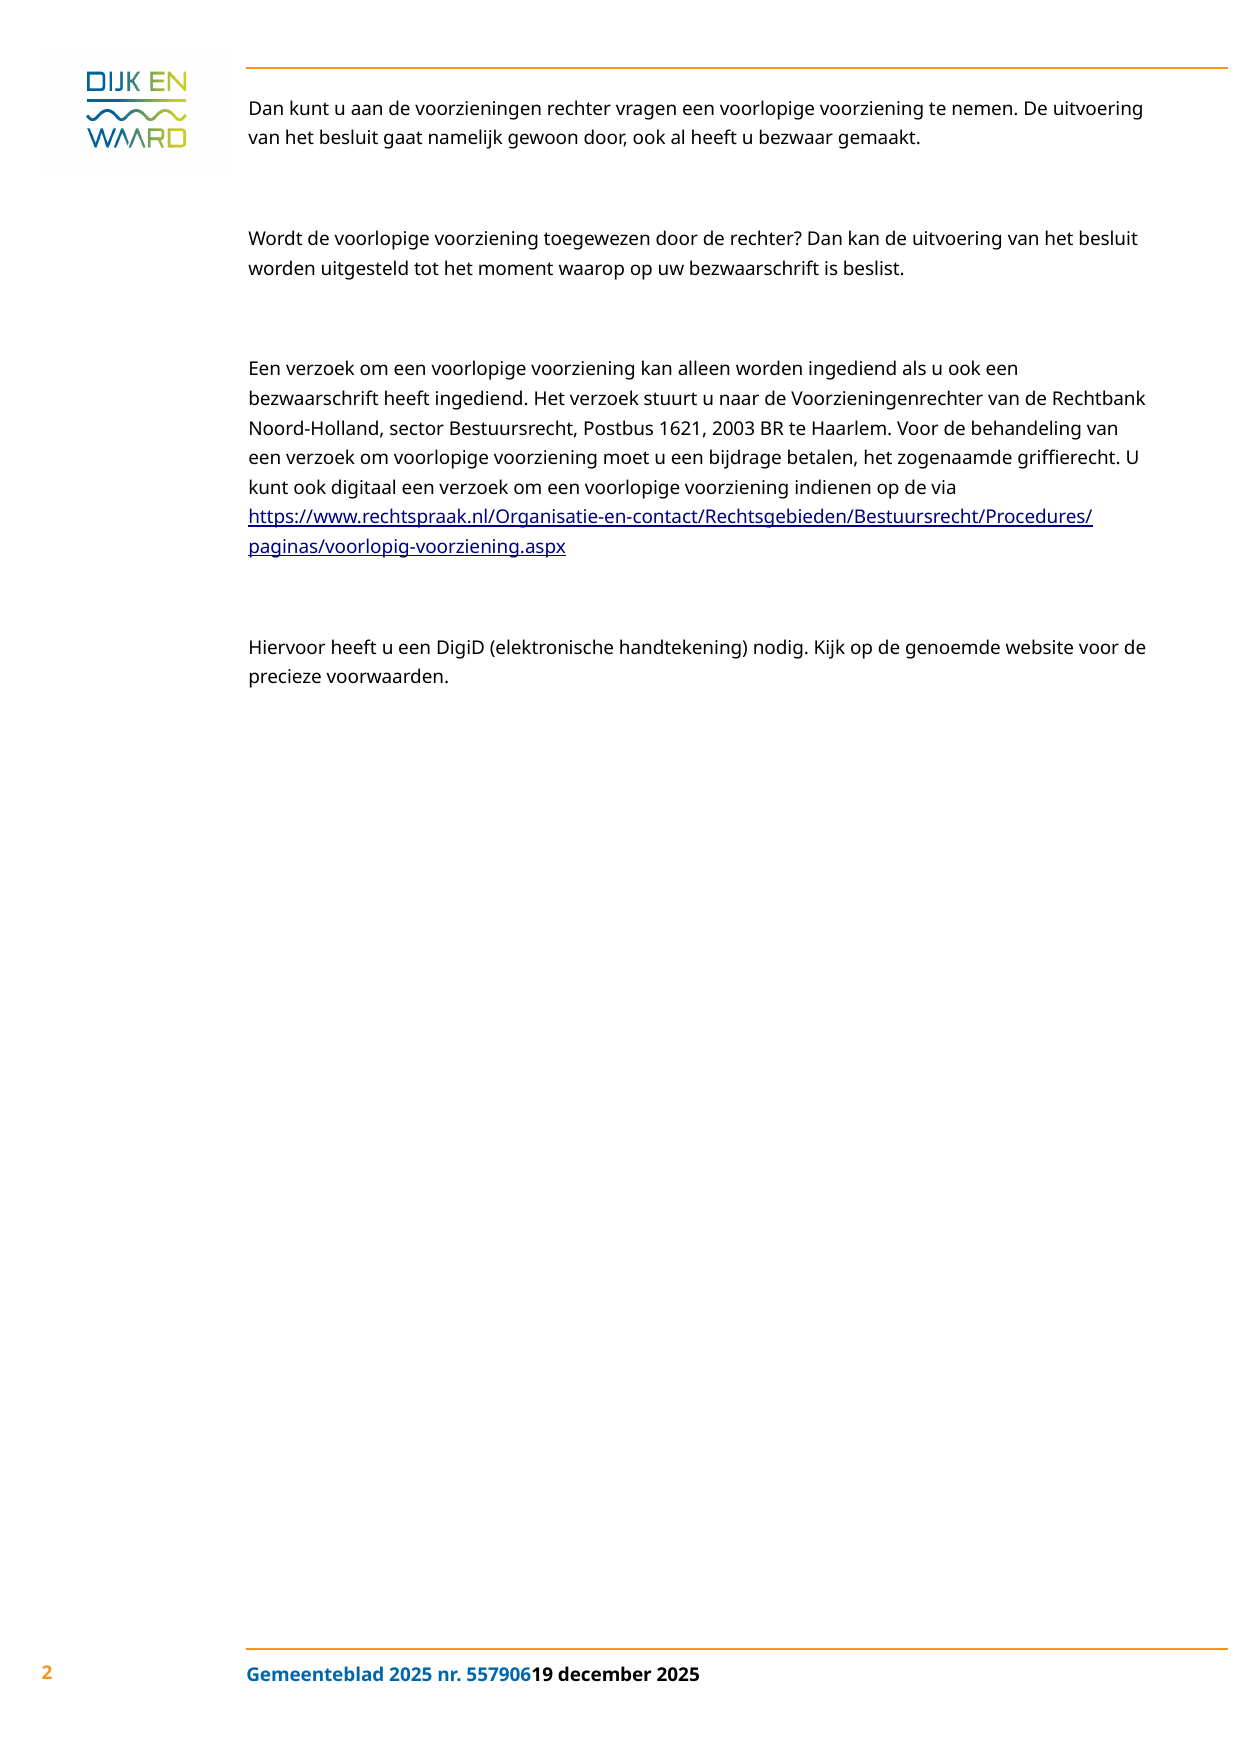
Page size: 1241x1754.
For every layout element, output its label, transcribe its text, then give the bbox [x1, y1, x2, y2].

text Dan kunt u aan de voorzieningen rechter vragen een voorlopige voorziening te nemen. De uitvoering van het besluit gaat namelijk gewoon door, ook al heeft u bezwaar gemaakt. [248, 95, 1152, 150]
text Hiervoor heeft u een DigiD (elektronische handtekening) nodig. Kijk op de genoemde website voor de precieze voorwaarden. [248, 634, 1152, 689]
text Een verzoek om een voorlopige voorziening kan alleen worden ingediend als u ook een bezwaarschrift heeft ingediend. Het verzoek stuurt u naar de Voorzieningenrechter van de Rechtbank Noord-Holland, sector Bestuursrecht, Postbus 1621, 2003 BR te Haarlem. Voor de behandeling van een verzoek om voorlopige voorziening moet u een bijdrage betalen, het zogenaamde griffierecht. U kunt ook digitaal een verzoek om een voorlopige voorziening indienen op de via https://www.rechtspraak.nl/Organisatie-en-contact/Rechtsgebieden/Bestuursrecht/Procedures/paginas/voorlopig-voorziening.aspx [248, 356, 1152, 559]
picture [41, 47, 231, 172]
text Wordt de voorlopige voorziening toegewezen door de rechter? Dan kan de uitvoering van het besluit worden uitgesteld tot het moment waarop op uw bezwaarschrift is beslist. [248, 225, 1152, 281]
